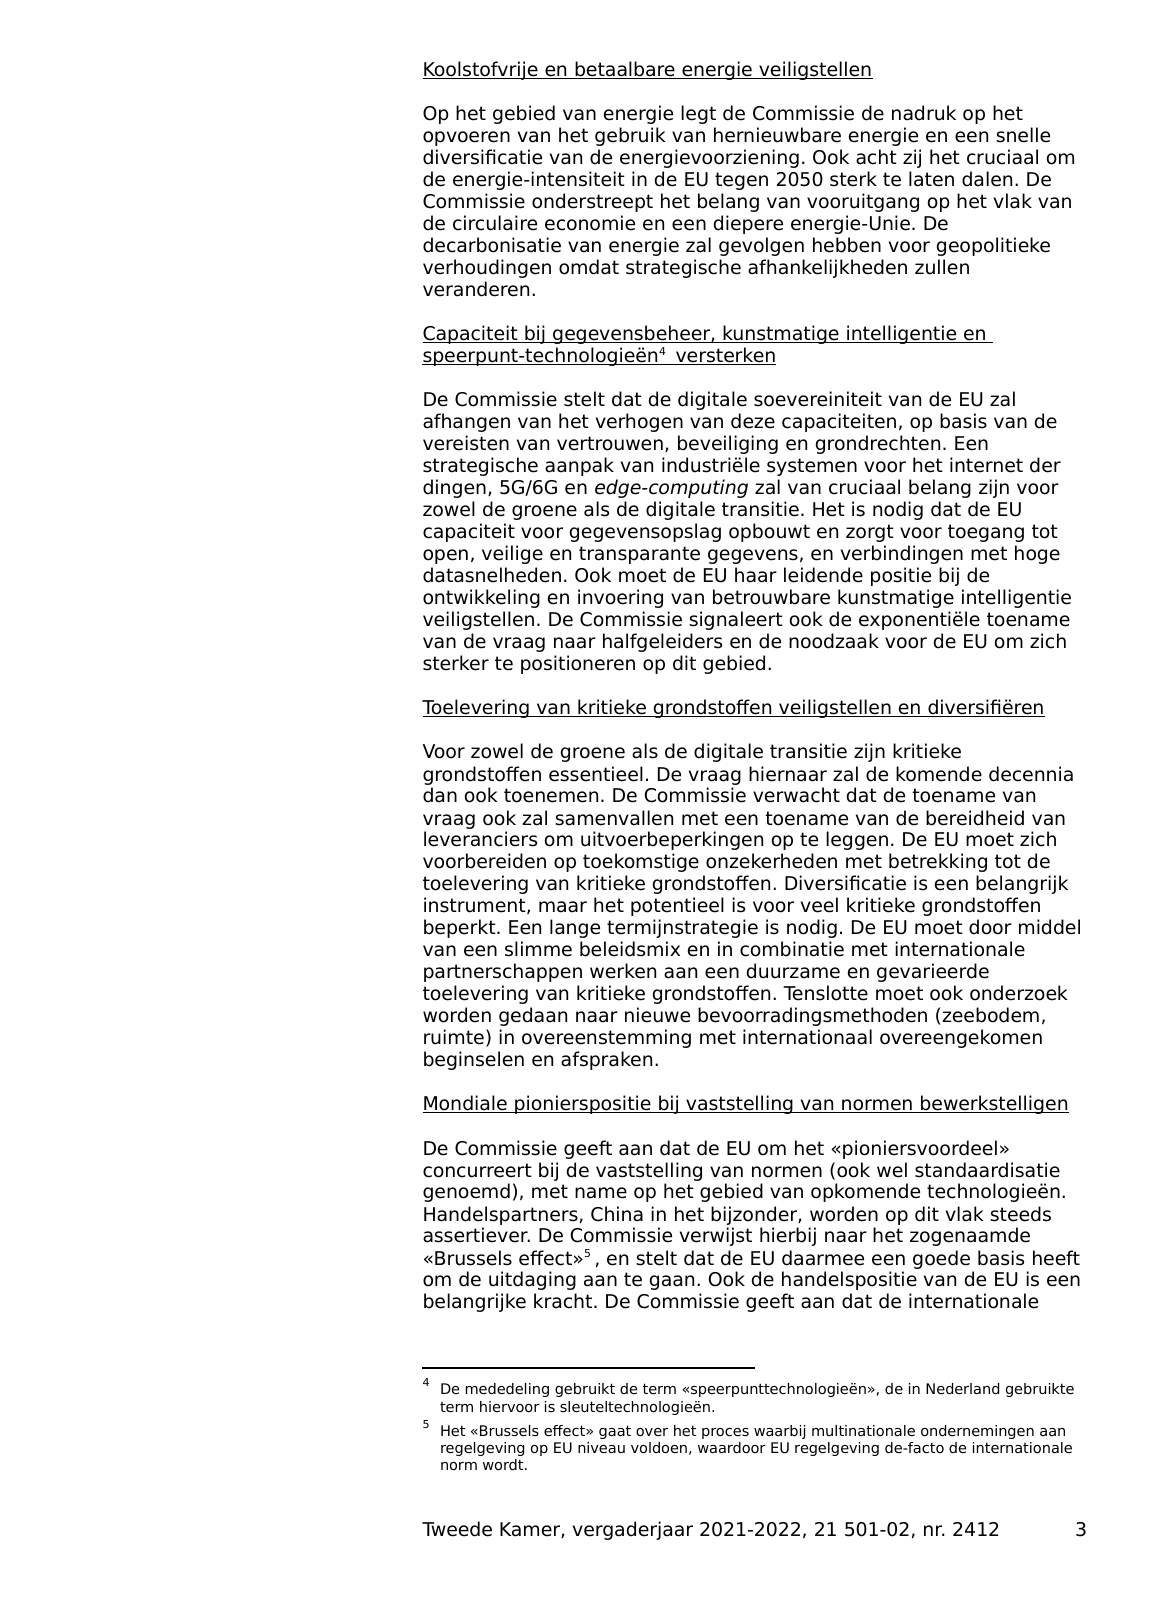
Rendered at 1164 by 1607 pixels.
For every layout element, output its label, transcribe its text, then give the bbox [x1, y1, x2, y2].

text Op het gebied van energie legt de Commissie de nadruk op het opvoeren van het gebruik van hernieuwbare energie en een snelle diversificatie van de energievoorziening. Ook acht zij het cruciaal om de energie-intensiteit in de EU tegen 2050 sterk te laten dalen. De Commissie onderstreept het belang van vooruitgang op het vlak van de circulaire economie en een diepere energie-Unie. De decarbonisatie van energie zal gevolgen hebben voor geopolitieke verhoudingen omdat strategische afhankelijkheden zullen veranderen. [422, 103, 1087, 301]
subtitle Toelevering van kritieke grondstoffen veiligstellen en diversifiëren [422, 697, 1087, 719]
text De mededeling gebruikt de term «speerpunttechnologieën», de in Nederland gebruikte term hiervoor is sleuteltechnologieën. [422, 1377, 1087, 1416]
text Voor zowel de groene als de digitale transitie zijn kritieke grondstoffen essentieel. De vraag hiernaar zal de komende decennia dan ook toenemen. De Commissie verwacht dat de toename van vraag ook zal samenvallen met een toename van de bereidheid van leveranciers om uitvoerbeperkingen op te leggen. De EU moet zich voorbereiden op toekomstige onzekerheden met betrekking tot de toelevering van kritieke grondstoffen. Diversificatie is een belangrijk instrument, maar het potentieel is voor veel kritieke grondstoffen beperkt. Een lange termijnstrategie is nodig. De EU moet door middel van een slimme beleidsmix en in combinatie met internationale partnerschappen werken aan een duurzame en gevarieerde toelevering van kritieke grondstoffen. Tenslotte moet ook onderzoek worden gedaan naar nieuwe bevoorradingsmethoden (zeebodem, ruimte) in overeenstemming met internationaal overeengekomen beginselen en afspraken. [422, 741, 1087, 1071]
text De Commissie stelt dat de digitale soevereiniteit van de EU zal afhangen van het verhogen van deze capaciteiten, op basis van de vereisten van vertrouwen, beveiliging en grondrechten. Een strategische aanpak van industriële systemen voor het internet der dingen, 5G/6G en edge-computing zal van cruciaal belang zijn voor zowel de groene als de digitale transitie. Het is nodig dat de EU capaciteit voor gegevensopslag opbouwt en zorgt voor toegang tot open, veilige en transparante gegevens, en verbindingen met hoge datasnelheden. Ook moet de EU haar leidende positie bij de ontwikkeling en invoering van betrouwbare kunstmatige intelligentie veiligstellen. De Commissie signaleert ook de exponentiële toename van de vraag naar halfgeleiders en de noodzaak voor de EU om zich sterker te positioneren op dit gebied. [422, 389, 1087, 675]
subtitle Mondiale pionierspositie bij vaststelling van normen bewerkstelligen [422, 1093, 1087, 1115]
subtitle Koolstofvrije en betaalbare energie veiligstellen [422, 59, 1087, 81]
subtitle Capaciteit bij gegevensbeheer, kunstmatige intelligentie en speerpunt-technologieën versterken [422, 323, 1087, 367]
text De Commissie geeft aan dat de EU om het «pioniersvoordeel» concurreert bij de vaststelling van normen (ook wel standaardisatie genoemd), met name op het gebied van opkomende technologieën. Handelspartners, China in het bijzonder, worden op dit vlak steeds assertiever. De Commissie verwijst hierbij naar het zogenaamde «Brussels effect», en stelt dat de EU daarmee een goede basis heeft om de uitdaging aan te gaan. Ook de handelspositie van de EU is een belangrijke kracht. De Commissie geeft aan dat de internationale [422, 1137, 1087, 1313]
text Het «Brussels effect» gaat over het proces waarbij multinationale ondernemingen aan regelgeving op EU niveau voldoen, waardoor EU regelgeving de-facto de internationale norm wordt. [422, 1418, 1087, 1474]
